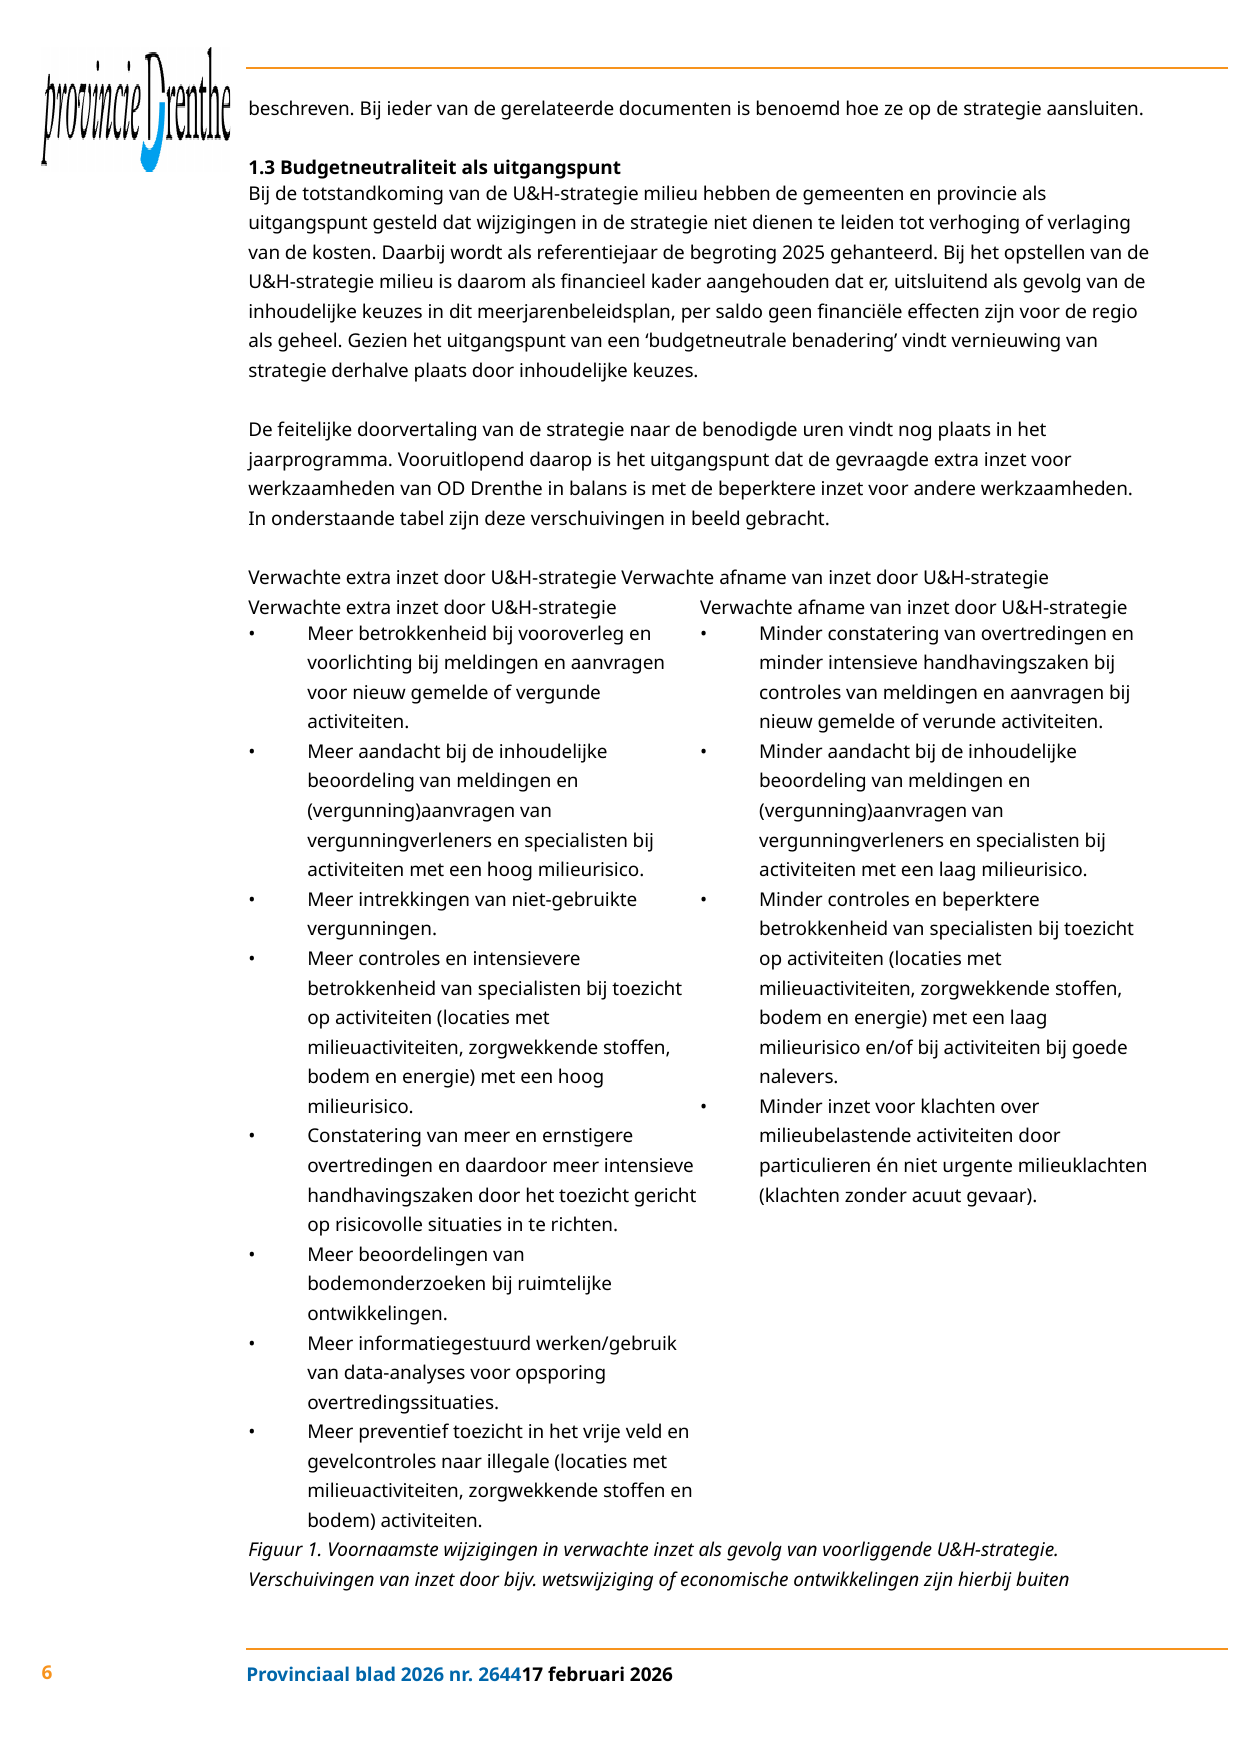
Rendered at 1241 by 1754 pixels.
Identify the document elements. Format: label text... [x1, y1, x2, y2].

table_cell Minder constatering van overtredingen en minder intensieve handhavingszaken bij controles van meldingen en aanvragen bij nieuw gemelde of verunde activiteiten. Minder aandacht bij de inhoudelijke beoordeling van meldingen en (vergunning)aanvragen van vergunningverleners en specialisten bij activiteiten met een laag milieurisico. Minder controles en beperktere betrokkenheid van specialisten bij toezicht op activiteiten (locaties met milieuactiviteiten, zorgwekkende stoffen, bodem en energie) met een laag milieurisico en/of bij activiteiten bij goede nalevers. Minder inzet voor klachten over milieubelastende activiteiten door particulieren én niet urgente milieuklachten (klachten zonder acuut gevaar). [700, 620, 1152, 1533]
table_cell Meer betrokkenheid bij vooroverleg en voorlichting bij meldingen en aanvragen voor nieuw gemelde of vergunde activiteiten. Meer aandacht bij de inhoudelijke beoordeling van meldingen en (vergunning)aanvragen van vergunningverleners en specialisten bij activiteiten met een hoog milieurisico. Meer intrekkingen van niet-gebruikte vergunningen. Meer controles en intensievere betrokkenheid van specialisten bij toezicht op activiteiten (locaties met milieuactiviteiten, zorgwekkende stoffen, bodem en energie) met een hoog milieurisico. Constatering van meer en ernstigere overtredingen en daardoor meer intensieve handhavingszaken door het toezicht gericht op risicovolle situaties in te richten. Meer beoordelingen van bodemonderzoeken bij ruimtelijke ontwikkelingen. Meer informatiegestuurd werken/gebruik van data-analyses voor opsporing overtredingssituaties. Meer preventief toezicht in het vrije veld en gevelcontroles naar illegale (locaties met milieuactiviteiten, zorgwekkende stoffen en bodem) activiteiten. [248, 620, 700, 1533]
text 1.3 Budgetneutraliteit als uitgangspunt [248, 154, 1152, 180]
picture [41, 47, 231, 172]
table_header Verwachte afname van inzet door U&H-strategie [700, 594, 1152, 620]
text Figuur 1. Voornaamste wijzigingen in verwachte inzet als gevolg van voorliggende U&H-strategie. Verschuivingen van inzet door bijv. wetswijziging of economische ontwikkelingen zijn hierbij buiten [248, 1536, 1152, 1591]
text beschreven. Bij ieder van de gerelateerde documenten is benoemd hoe ze op de strategie aansluiten. [248, 95, 1152, 121]
text Bij de totstandkoming van de U&H-strategie milieu hebben de gemeenten en provincie als uitgangspunt gesteld dat wijzigingen in de strategie niet dienen te leiden tot verhoging of verlaging van de kosten. Daarbij wordt als referentiejaar de begroting 2025 gehanteerd. Bij het opstellen van de U&H-strategie milieu is daarom als financieel kader aangehouden dat er, uitsluitend als gevolg van de inhoudelijke keuzes in dit meerjarenbeleidsplan, per saldo geen financiële effecten zijn voor de regio als geheel. Gezien het uitgangspunt van een ‘budgetneutrale benadering’ vindt vernieuwing van strategie derhalve plaats door inhoudelijke keuzes. [248, 180, 1152, 383]
text De feitelijke doorvertaling van de strategie naar de benodigde uren vindt nog plaats in het jaarprogramma. Vooruitlopend daarop is het uitgangspunt dat de gevraagde extra inzet voor werkzaamheden van OD Drenthe in balans is met de beperktere inzet voor andere werkzaamheden. In onderstaande tabel zijn deze verschuivingen in beeld gebracht. [248, 416, 1152, 531]
text Verwachte extra inzet door U&H-strategie Verwachte afname van inzet door U&H-strategie [248, 564, 1152, 590]
table_header Verwachte extra inzet door U&H-strategie [248, 594, 700, 620]
